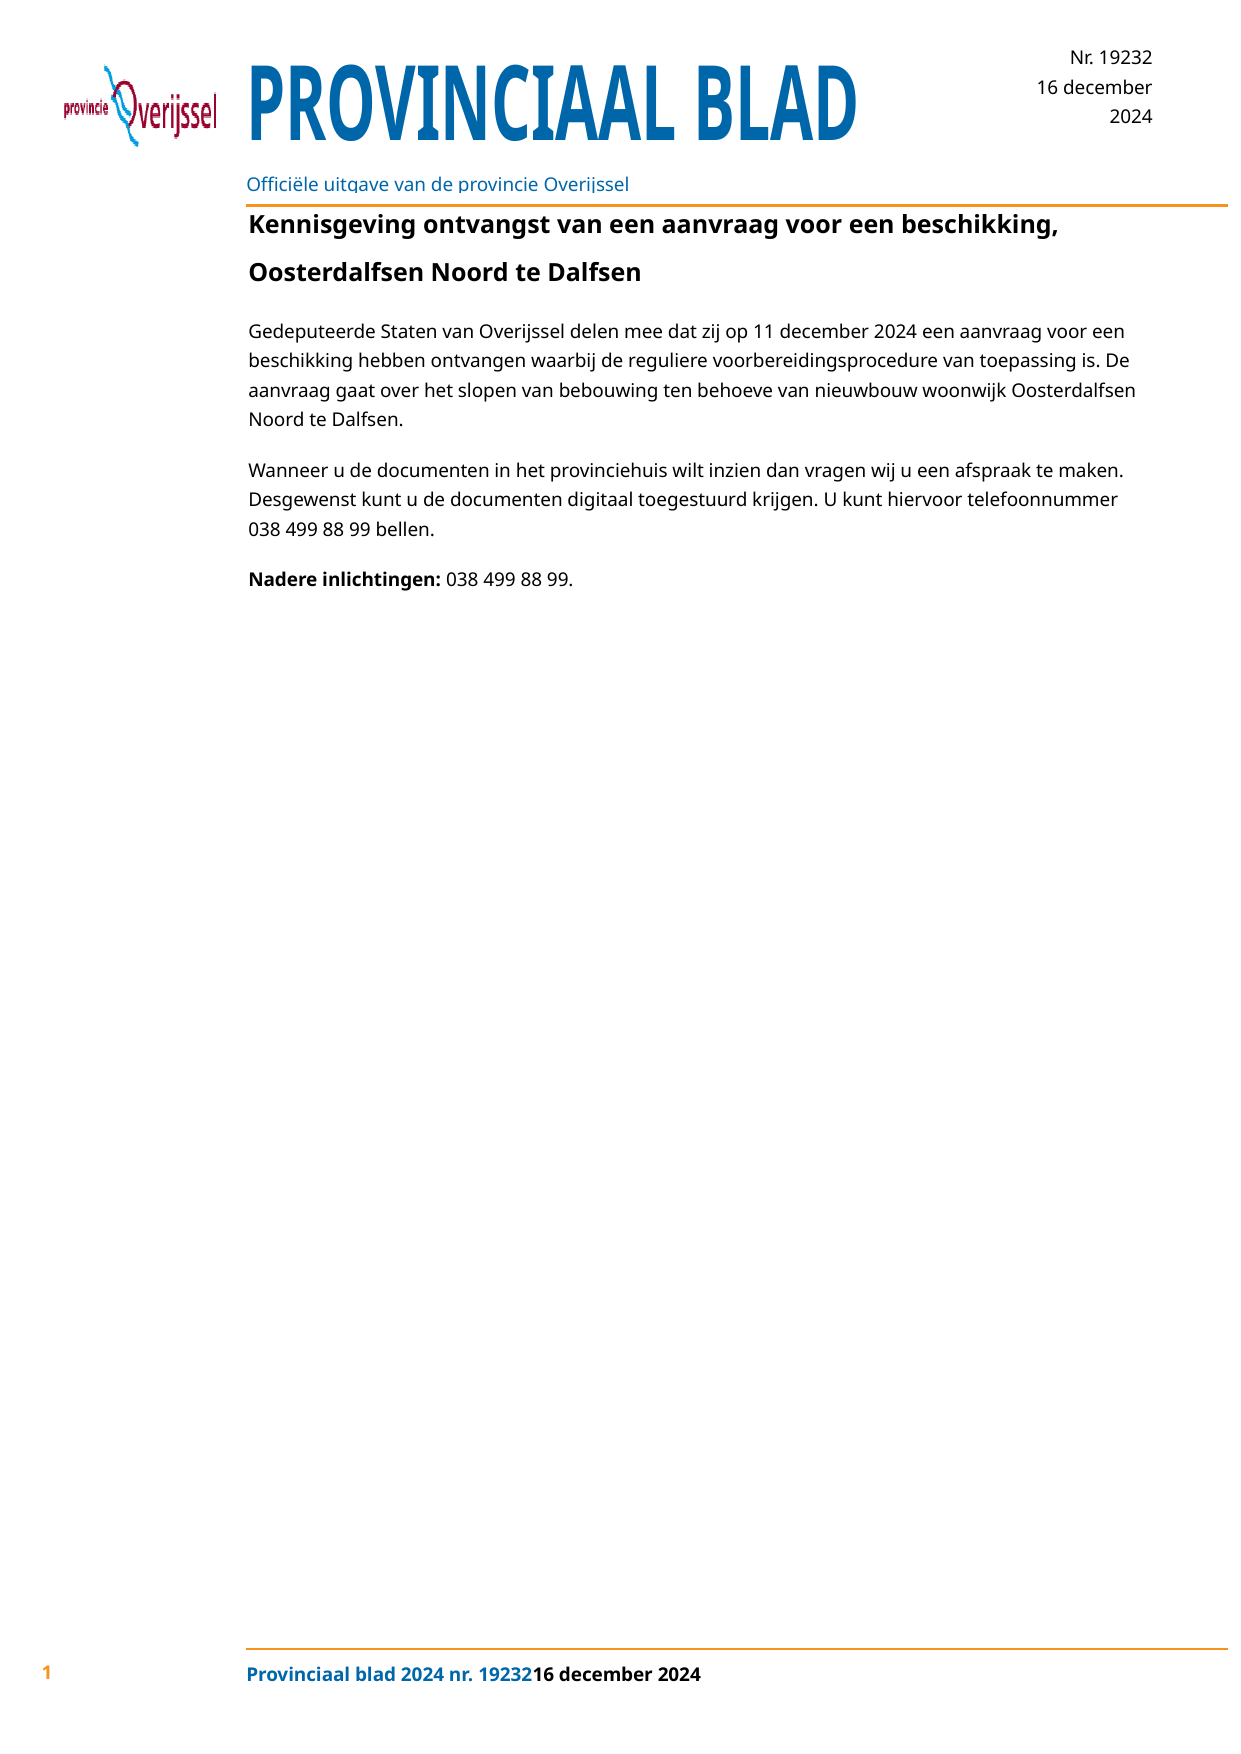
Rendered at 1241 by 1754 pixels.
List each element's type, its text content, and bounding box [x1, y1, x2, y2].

text Wanneer u de documenten in het provinciehuis wilt inzien dan vragen wij u een afspraak te maken. Desgewenst kunt u de documenten digitaal toegestuurd krijgen. U kunt hiervoor telefoonnummer 038 499 88 99 bellen. [248, 457, 1152, 542]
text Gedeputeerde Staten van Overijssel delen mee dat zij op 11 december 2024 een aanvraag voor een beschikking hebben ontvangen waarbij de reguliere voorbereidingsprocedure van toepassing is. De aanvraag gaat over het slopen van bebouwing ten behoeve van nieuwbouw woonwijk Oosterdalfsen Noord te Dalfsen. [248, 318, 1152, 432]
text Kennisgeving ontvangst van een aanvraag voor een beschikking, Oosterdalfsen Noord te Dalfsen [248, 207, 1152, 288]
picture [41, 47, 231, 172]
text Nadere inlichtingen: 038 499 88 99. [248, 567, 1152, 592]
